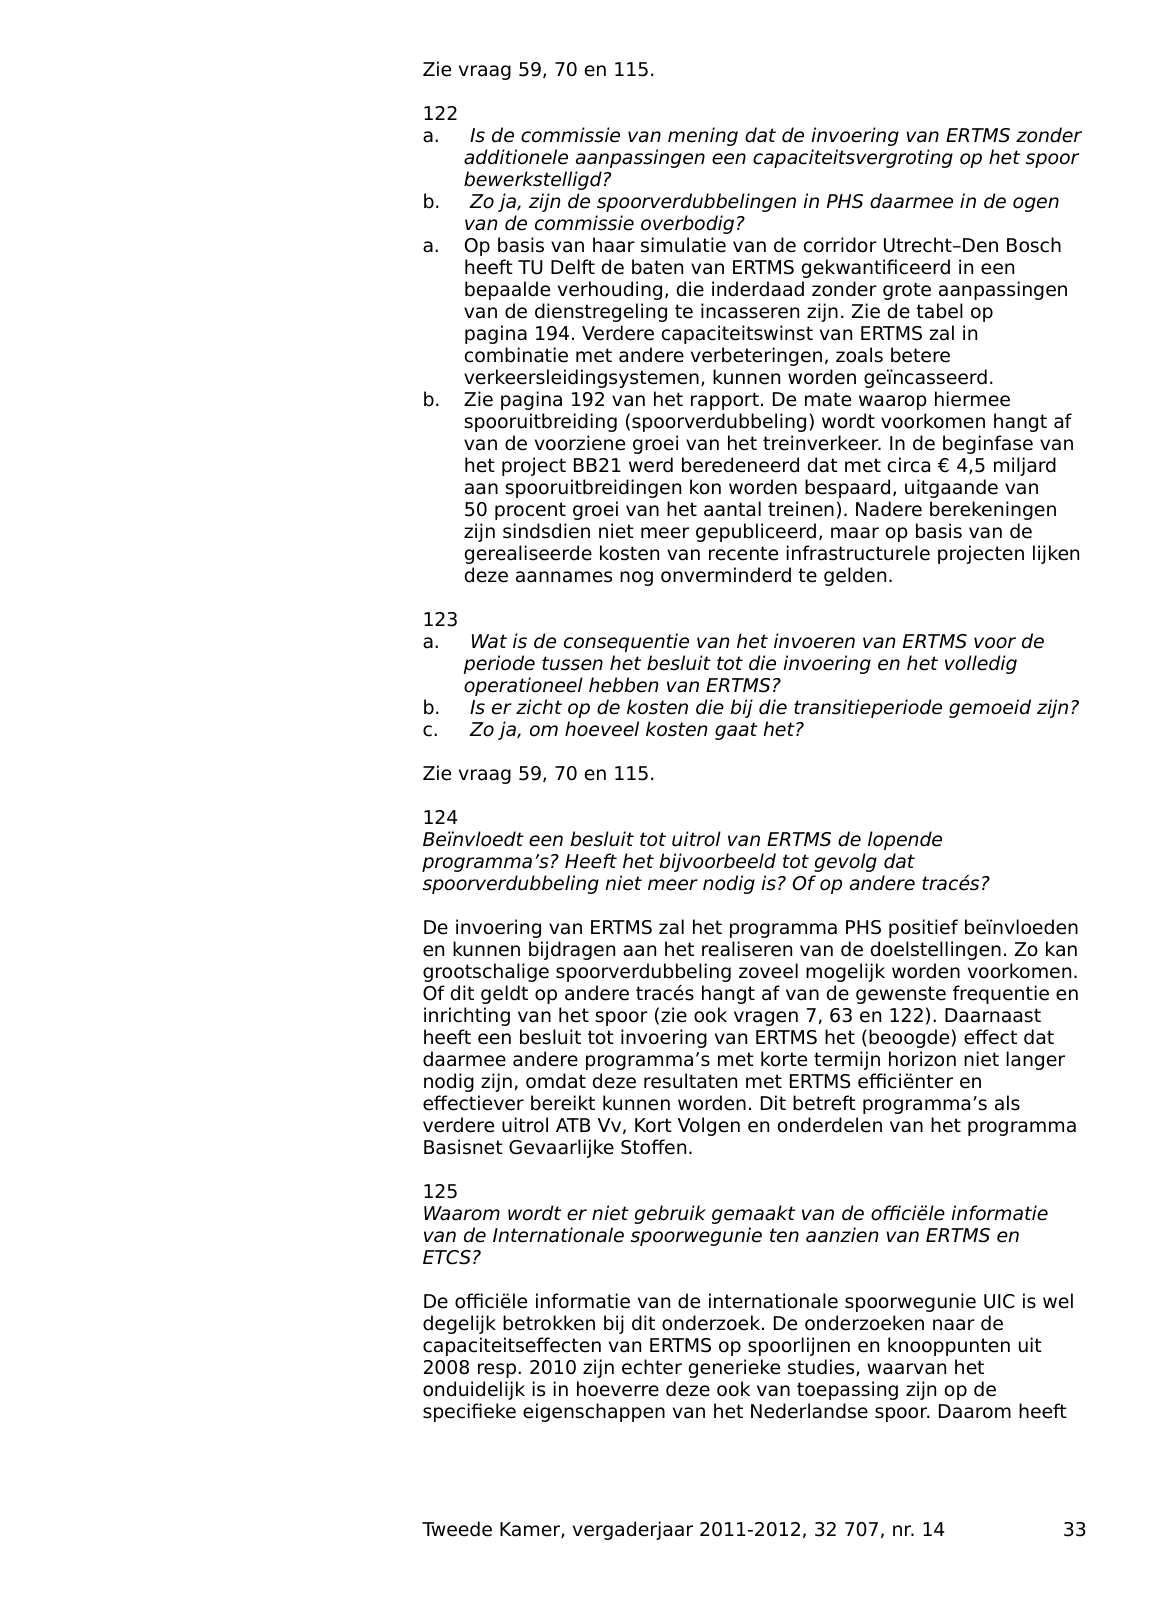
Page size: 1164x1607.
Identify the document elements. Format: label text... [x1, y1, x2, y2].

text 122 [422, 103, 1087, 125]
text 125 [422, 1181, 1087, 1203]
text b. Is er zicht op de kosten die bij die transitieperiode gemoeid zijn? [422, 697, 1087, 719]
text De officiële informatie van de internationale spoorwegunie UIC is wel degelijk betrokken bij dit onderzoek. De onderzoeken naar de capaciteitseffecten van ERTMS op spoorlijnen en knooppunten uit 2008 resp. 2010 zijn echter generieke studies, waarvan het onduidelijk is in hoeverre deze ook van toepassing zijn op de specifieke eigenschappen van het Nederlandse spoor. Daarom heeft [422, 1291, 1087, 1423]
text c. Zo ja, om hoeveel kosten gaat het? [422, 719, 1087, 741]
text De invoering van ERTMS zal het programma PHS positief beïnvloeden en kunnen bijdragen aan het realiseren van de doelstellingen. Zo kan grootschalige spoorverdubbeling zoveel mogelijk worden voorkomen. Of dit geldt op andere tracés hangt af van de gewenste frequentie en inrichting van het spoor (zie ook vragen 7, 63 en 122). Daarnaast heeft een besluit tot invoering van ERTMS het (beoogde) effect dat daarmee andere programma’s met korte termijn horizon niet langer nodig zijn, omdat deze resultaten met ERTMS efficiënter en effectiever bereikt kunnen worden. Dit betreft programma’s als verdere uitrol ATB Vv, Kort Volgen en onderdelen van het programma Basisnet Gevaarlijke Stoffen. [422, 917, 1087, 1159]
text 123 [422, 609, 1087, 631]
text Zie vraag 59, 70 en 115. [422, 763, 1087, 785]
text Beïnvloedt een besluit tot uitrol van ERTMS de lopende programma’s? Heeft het bijvoorbeeld tot gevolg dat spoorverdubbeling niet meer nodig is? Of op andere tracés? [422, 829, 1087, 895]
text 124 [422, 807, 1087, 829]
text a. Op basis van haar simulatie van de corridor Utrecht–Den Bosch heeft TU Delft de baten van ERTMS gekwantificeerd in een bepaalde verhouding, die inderdaad zonder grote aanpassingen van de dienstregeling te incasseren zijn. Zie de tabel op pagina 194. Verdere capaciteitswinst van ERTMS zal in combinatie met andere verbeteringen, zoals betere verkeersleidingsystemen, kunnen worden geïncasseerd. [422, 235, 1087, 389]
text a. Is de commissie van mening dat de invoering van ERTMS zonder additionele aanpassingen een capaciteitsvergroting op het spoor bewerkstelligd? [422, 125, 1087, 191]
text b. Zie pagina 192 van het rapport. De mate waarop hiermee spooruitbreiding (spoorverdubbeling) wordt voorkomen hangt af van de voorziene groei van het treinverkeer. In de beginfase van het project BB21 werd beredeneerd dat met circa € 4,5 miljard aan spooruitbreidingen kon worden bespaard, uitgaande van 50 procent groei van het aantal treinen). Nadere berekeningen zijn sindsdien niet meer gepubliceerd, maar op basis van de gerealiseerde kosten van recente infrastructurele projecten lijken deze aannames nog onverminderd te gelden. [422, 389, 1087, 587]
text a. Wat is de consequentie van het invoeren van ERTMS voor de periode tussen het besluit tot die invoering en het volledig operationeel hebben van ERTMS? [422, 631, 1087, 697]
text b. Zo ja, zijn de spoorverdubbelingen in PHS daarmee in de ogen van de commissie overbodig? [422, 191, 1087, 235]
text Waarom wordt er niet gebruik gemaakt van de officiële informatie van de Internationale spoorwegunie ten aanzien van ERTMS en ETCS? [422, 1203, 1087, 1269]
text Zie vraag 59, 70 en 115. [422, 59, 1087, 81]
